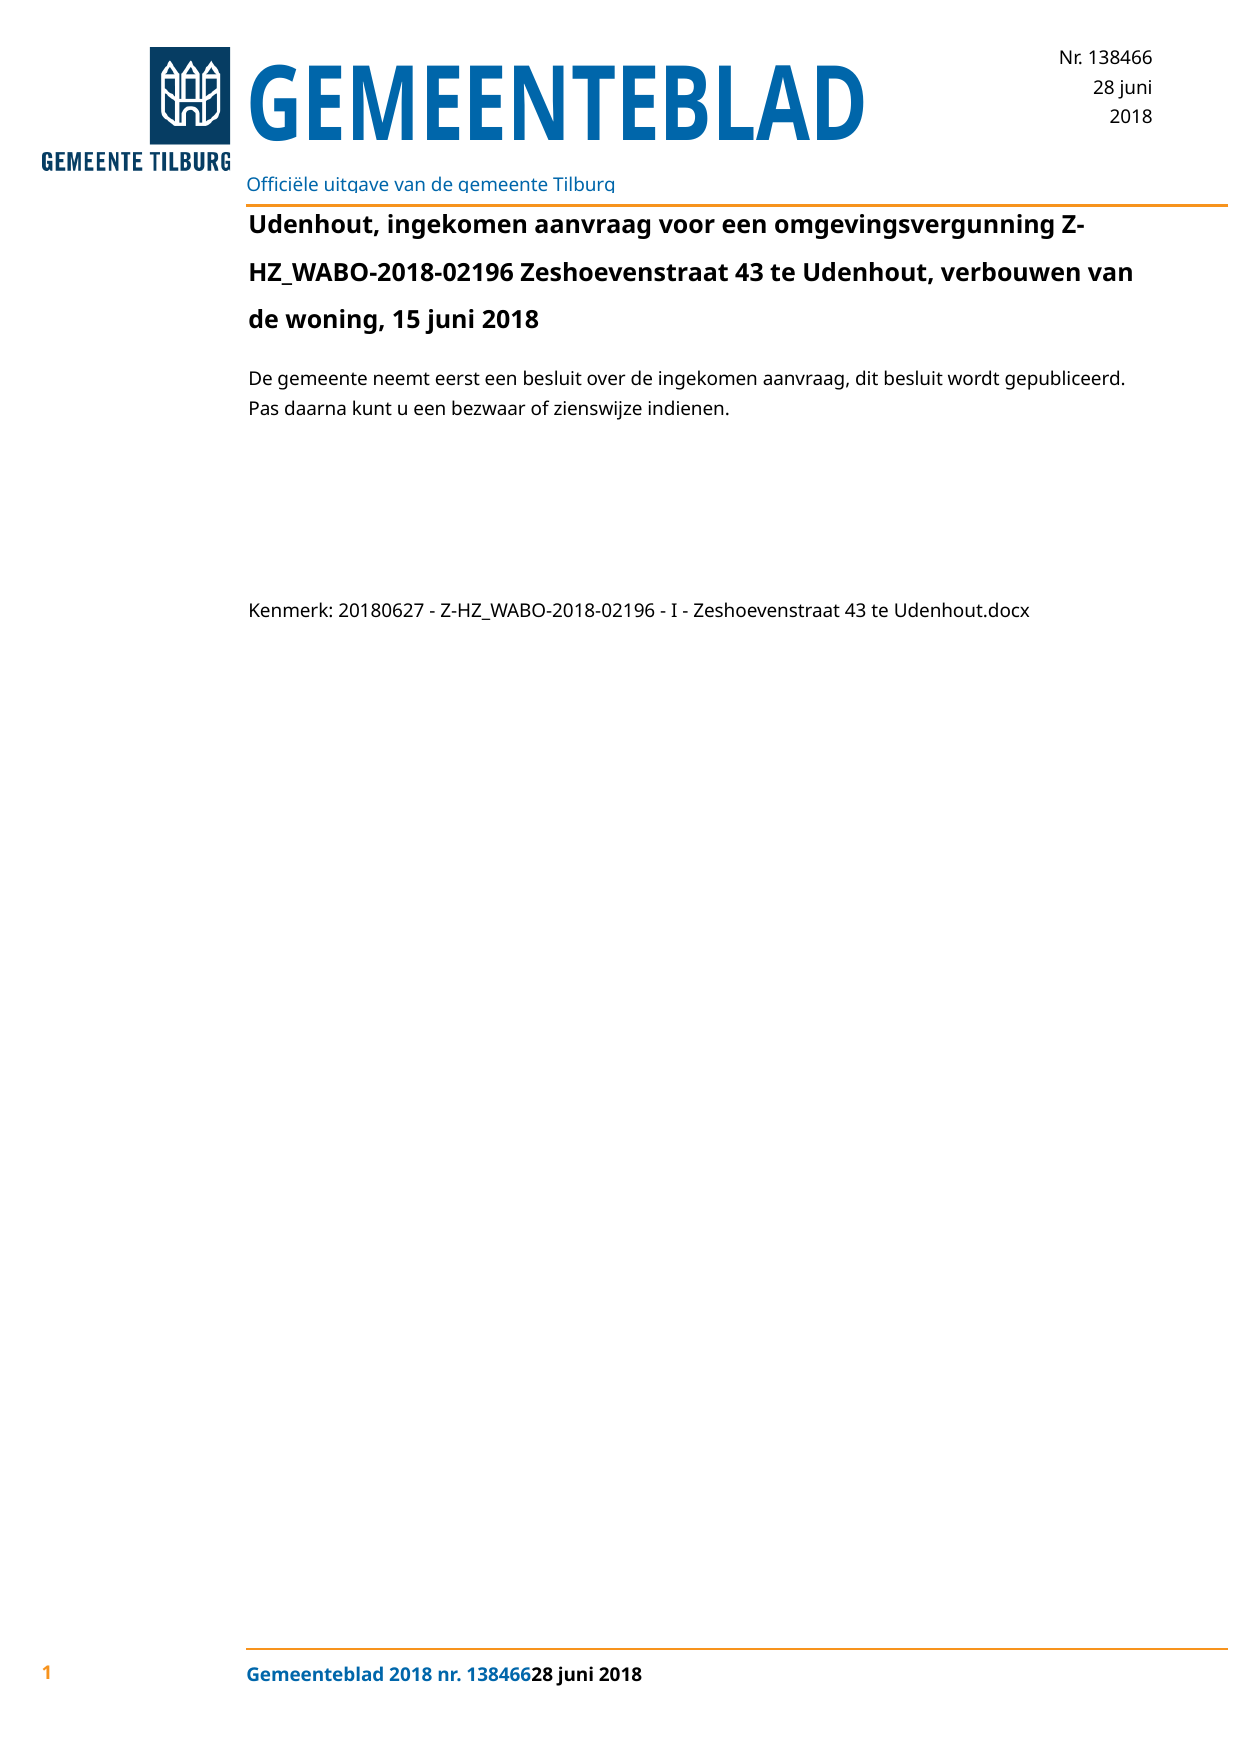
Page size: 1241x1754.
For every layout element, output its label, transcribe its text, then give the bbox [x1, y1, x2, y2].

text De gemeente neemt eerst een besluit over de ingekomen aanvraag, dit besluit wordt gepubliceerd. Pas daarna kunt u een bezwaar of zienswijze indienen. [248, 366, 1152, 421]
picture [41, 47, 231, 172]
text Udenhout, ingekomen aanvraag voor een omgevingsvergunning Z-HZ_WABO-2018-02196 Zeshoevenstraat 43 te Udenhout, verbouwen van de woning, 15 juni 2018 [248, 207, 1152, 336]
text Kenmerk: 20180627 - Z-HZ_WABO-2018-02196 - I - Zeshoevenstraat 43 te Udenhout.docx [248, 597, 1152, 622]
